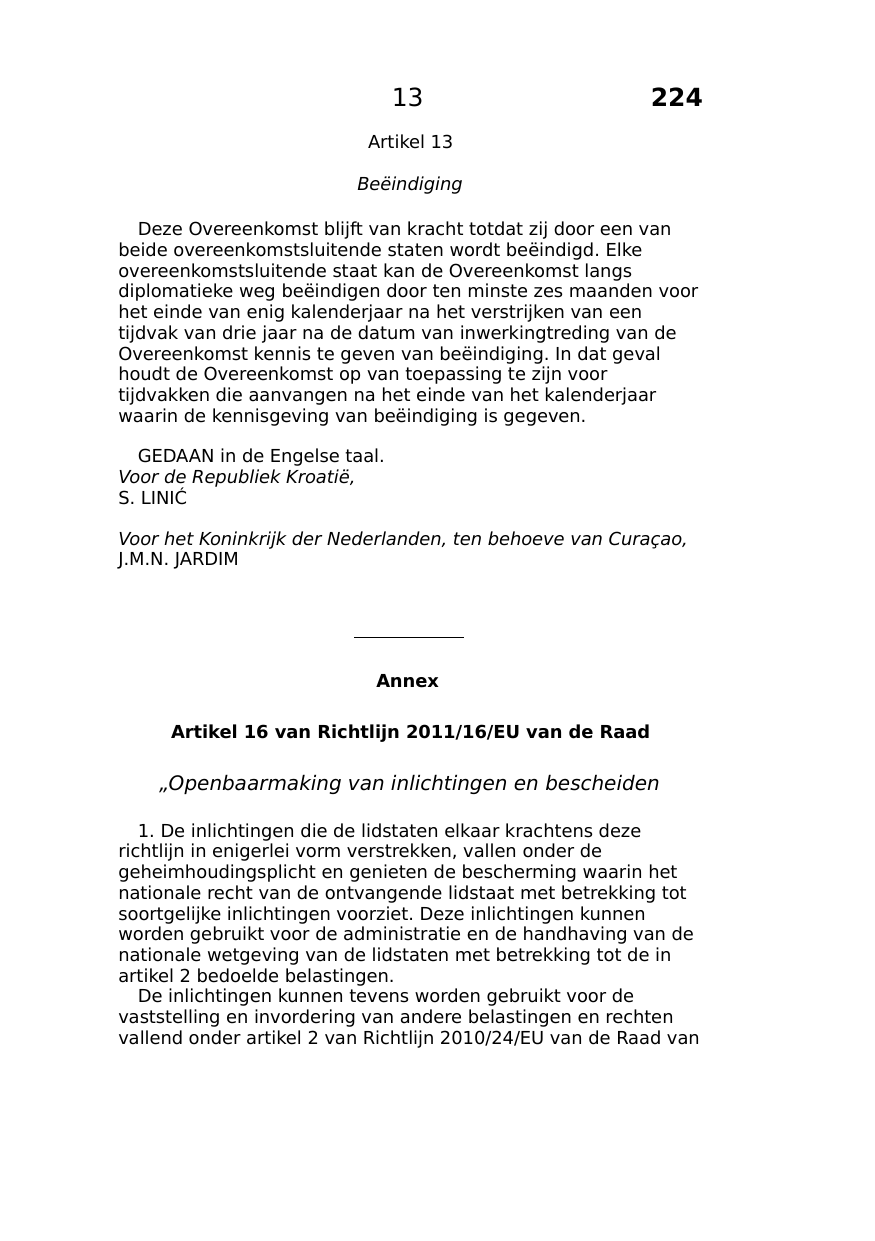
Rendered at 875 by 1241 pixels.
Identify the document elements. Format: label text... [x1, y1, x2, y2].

subtitle Artikel 16 van Richtlijn 2011/16/EU van de Raad [118, 721, 703, 742]
text Deze Overeenkomst blijft van kracht totdat zij door een van beide overeenkomstsluitende staten wordt beëindigd. Elke overeenkomstsluitende staat kan de Overeenkomst langs diplomatieke weg beëindigen door ten minste zes maanden voor het einde van enig kalenderjaar na het verstrijken van een tijdvak van drie jaar na de datum van inwerkingtreding van de Overeenkomst kennis te geven van beëindiging. In dat geval houdt de Overeenkomst op van toepassing te zijn voor tijdvakken die aanvangen na het einde van het kalenderjaar waarin de kennisgeving van beëindiging is gegeven. [118, 219, 703, 426]
text GEDAAN in de Engelse taal. [118, 446, 703, 467]
subtitle Annex [118, 671, 703, 691]
text Voor het Koninkrijk der Nederlanden, ten behoeve van Curaçao, J.M.N. JARDIM [118, 528, 703, 570]
text 1. De inlichtingen die de lidstaten elkaar krachtens deze richtlijn in enigerlei vorm verstrekken, vallen onder de geheimhoudingsplicht en genieten de bescherming waarin het nationale recht van de ontvangende lidstaat met betrekking tot soortgelijke inlichtingen voorziet. Deze inlichtingen kunnen worden gebruikt voor de administratie en de handhaving van de nationale wetgeving van de lidstaten met betrekking tot de in artikel 2 bedoelde belastingen. [118, 821, 703, 986]
subtitle „Openbaarmaking van inlichtingen en bescheiden [118, 772, 703, 796]
subtitle Artikel 13 Beëindiging [118, 132, 703, 194]
text Voor de Republiek Kroatië, S. LINIĆ [118, 467, 703, 508]
text De inlichtingen kunnen tevens worden gebruikt voor de vaststelling en invordering van andere belastingen en rechten vallend onder artikel 2 van Richtlijn 2010/24/EU van de Raad van [118, 986, 703, 1048]
